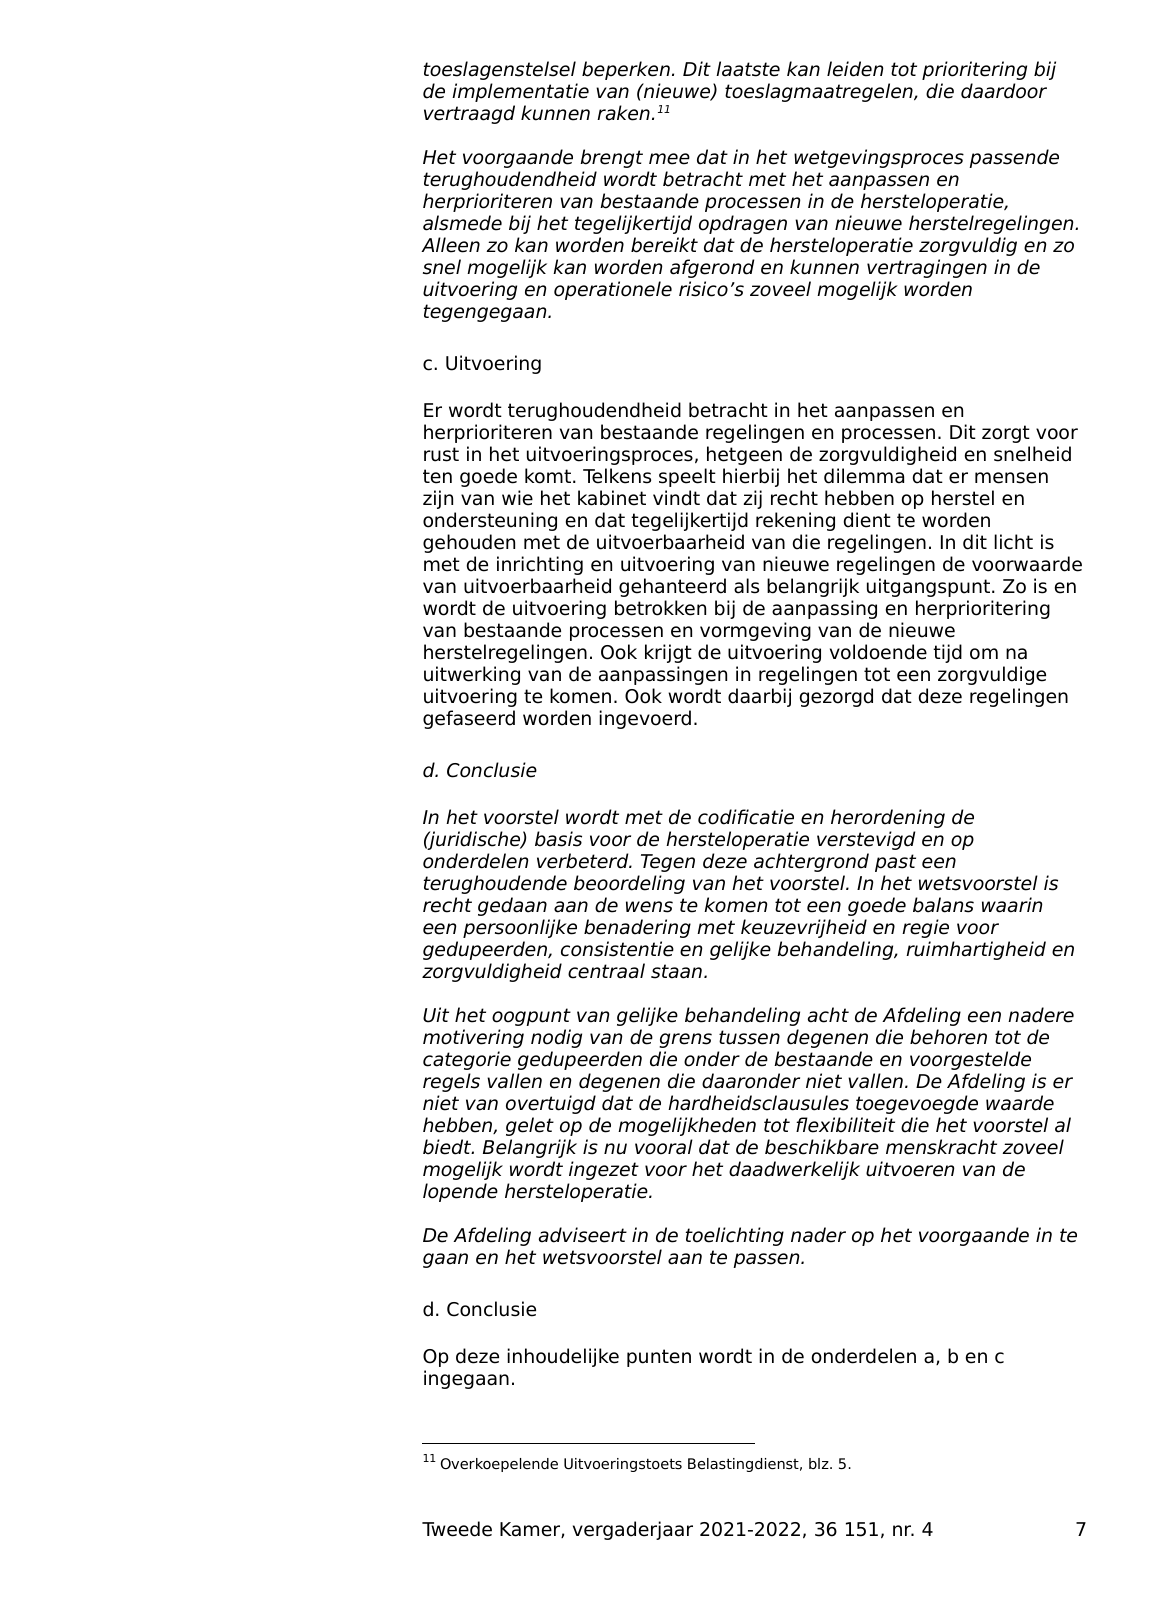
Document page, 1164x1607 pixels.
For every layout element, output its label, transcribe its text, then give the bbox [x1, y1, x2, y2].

subtitle c. Uitvoering [422, 353, 1087, 375]
text Op deze inhoudelijke punten wordt in de onderdelen a, b en c ingegaan. [422, 1346, 1087, 1389]
subtitle d. Conclusie [422, 760, 1087, 782]
text Uit het oogpunt van gelijke behandeling acht de Afdeling een nadere motivering nodig van de grens tussen degenen die behoren tot de categorie gedupeerden die onder de bestaande en voorgestelde regels vallen en degenen die daaronder niet vallen. De Afdeling is er niet van overtuigd dat de hardheidsclausules toegevoegde waarde hebben, gelet op de mogelijkheden tot flexibiliteit die het voorstel al biedt. Belangrijk is nu vooral dat de beschikbare menskracht zoveel mogelijk wordt ingezet voor het daadwerkelijk uitvoeren van de lopende hersteloperatie. [422, 1005, 1087, 1202]
subtitle d. Conclusie [422, 1299, 1087, 1321]
text In het voorstel wordt met de codificatie en herordening de (juridische) basis voor de hersteloperatie verstevigd en op onderdelen verbeterd. Tegen deze achtergrond past een terughoudende beoordeling van het voorstel. In het wetsvoorstel is recht gedaan aan de wens te komen tot een goede balans waarin een persoonlijke benadering met keuzevrijheid en regie voor gedupeerden, consistentie en gelijke behandeling, ruimhartigheid en zorgvuldigheid centraal staan. [422, 807, 1087, 982]
text Het voorgaande brengt mee dat in het wetgevingsproces passende terughoudendheid wordt betracht met het aanpassen en herprioriteren van bestaande processen in de hersteloperatie, alsmede bij het tegelijkertijd opdragen van nieuwe herstelregelingen. Alleen zo kan worden bereikt dat de hersteloperatie zorgvuldig en zo snel mogelijk kan worden afgerond en kunnen vertragingen in de uitvoering en operationele risico’s zoveel mogelijk worden tegengegaan. [422, 147, 1087, 323]
text Overkoepelende Uitvoeringstoets Belastingdienst, blz. 5. [422, 1452, 1087, 1474]
text toeslagenstelsel beperken. Dit laatste kan leiden tot prioritering bij de implementatie van (nieuwe) toeslagmaatregelen, die daardoor vertraagd kunnen raken. [422, 59, 1087, 125]
text De Afdeling adviseert in de toelichting nader op het voorgaande in te gaan en het wetsvoorstel aan te passen. [422, 1225, 1087, 1269]
text Er wordt terughoudendheid betracht in het aanpassen en herprioriteren van bestaande regelingen en processen. Dit zorgt voor rust in het uitvoeringsproces, hetgeen de zorgvuldigheid en snelheid ten goede komt. Telkens speelt hierbij het dilemma dat er mensen zijn van wie het kabinet vindt dat zij recht hebben op herstel en ondersteuning en dat tegelijkertijd rekening dient te worden gehouden met de uitvoerbaarheid van die regelingen. In dit licht is met de inrichting en uitvoering van nieuwe regelingen de voorwaarde van uitvoerbaarheid gehanteerd als belangrijk uitgangspunt. Zo is en wordt de uitvoering betrokken bij de aanpassing en herprioritering van bestaande processen en vormgeving van de nieuwe herstelregelingen. Ook krijgt de uitvoering voldoende tijd om na uitwerking van de aanpassingen in regelingen tot een zorgvuldige uitvoering te komen. Ook wordt daarbij gezorgd dat deze regelingen gefaseerd worden ingevoerd. [422, 400, 1087, 730]
